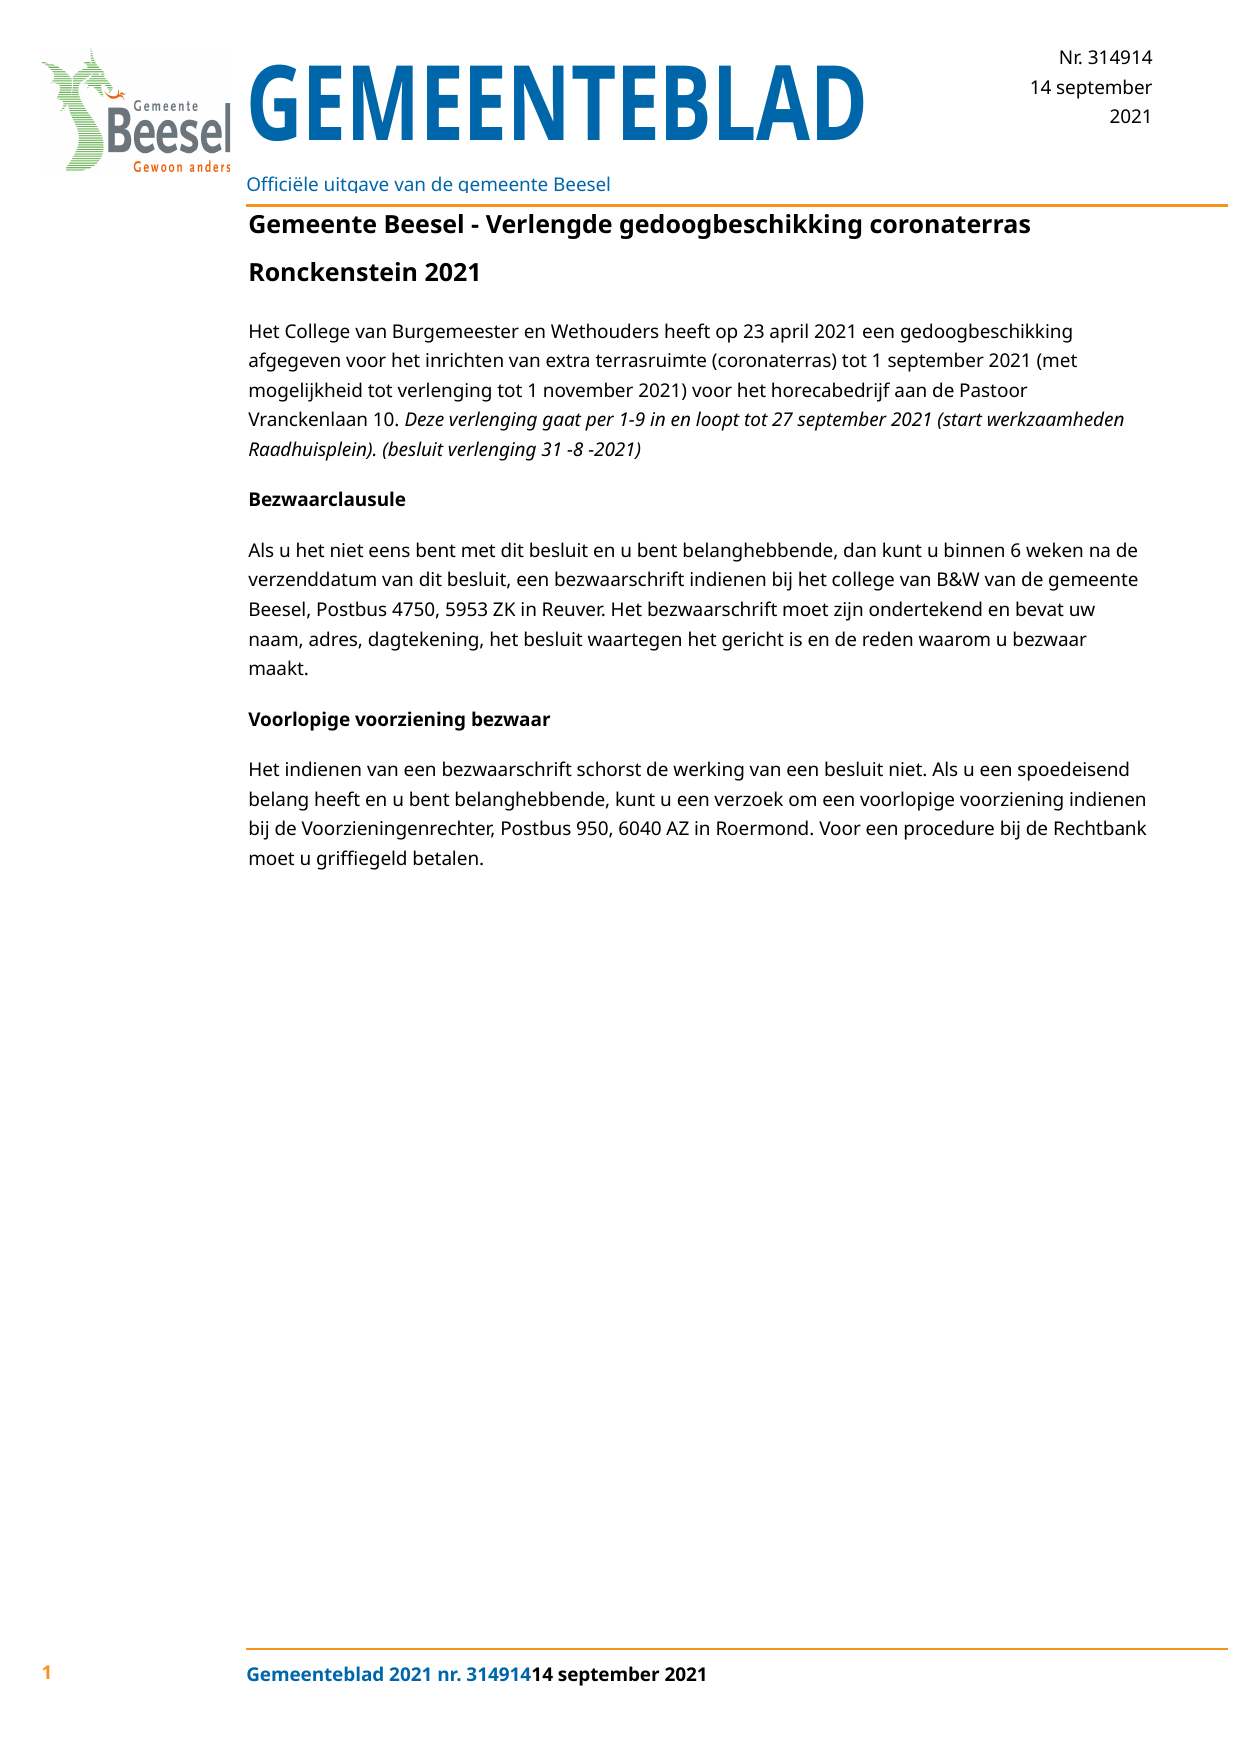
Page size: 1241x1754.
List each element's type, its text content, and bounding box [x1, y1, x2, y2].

text Gemeente Beesel - Verlengde gedoogbeschikking coronaterras Ronckenstein 2021 [248, 207, 1152, 288]
text Het College van Burgemeester en Wethouders heeft op 23 april 2021 een gedoogbeschikking afgegeven voor het inrichten van extra terrasruimte (coronaterras) tot 1 september 2021 (met mogelijkheid tot verlenging tot 1 november 2021) voor het horecabedrijf aan de Pastoor Vranckenlaan 10. Deze verlenging gaat per 1-9 in en loopt tot 27 september 2021 (start werkzaamheden Raadhuisplein). (besluit verlenging 31 -8 -2021) [248, 318, 1152, 462]
text Als u het niet eens bent met dit besluit en u bent belanghebbende, dan kunt u binnen 6 weken na de verzenddatum van dit besluit, een bezwaarschrift indienen bij het college van B&W van de gemeente Beesel, Postbus 4750, 5953 ZK in Reuver. Het bezwaarschrift moet zijn ondertekend en bevat uw naam, adres, dagtekening, het besluit waartegen het gericht is en de reden waarom u bezwaar maakt. [248, 537, 1152, 681]
text Bezwaarclausule [248, 487, 1152, 512]
text Voorlopige voorziening bezwaar [248, 706, 1152, 732]
picture [41, 47, 231, 172]
text Het indienen van een bezwaarschrift schorst de werking van een besluit niet. Als u een spoedeisend belang heeft en u bent belanghebbende, kunt u een verzoek om een voorlopige voorziening indienen bij de Voorzieningenrechter, Postbus 950, 6040 AZ in Roermond. Voor een procedure bij de Rechtbank moet u griffiegeld betalen. [248, 756, 1152, 871]
